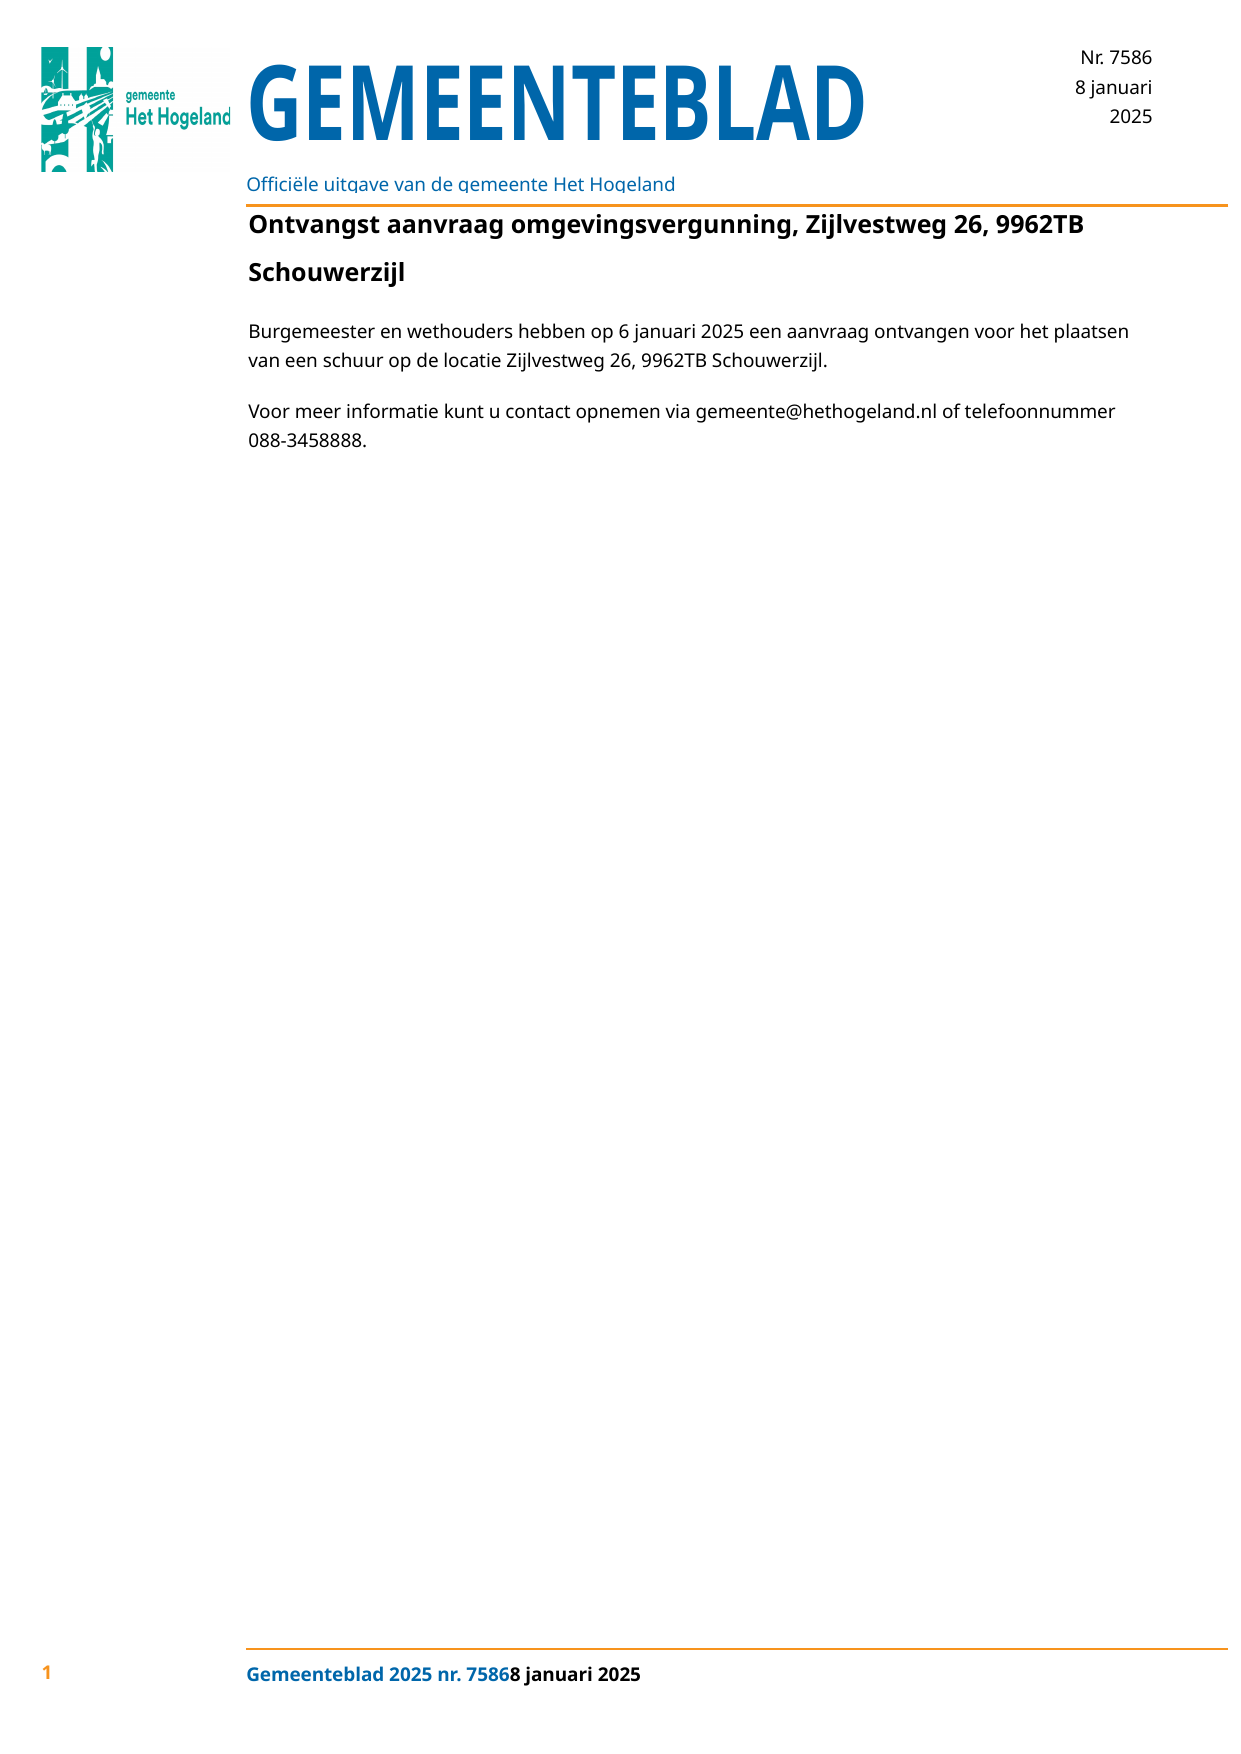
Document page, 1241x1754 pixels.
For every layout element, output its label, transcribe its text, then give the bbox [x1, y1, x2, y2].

text Voor meer informatie kunt u contact opnemen via gemeente@hethogeland.nl of telefoonnummer 088-3458888. [248, 398, 1152, 453]
picture [41, 47, 231, 172]
text Ontvangst aanvraag omgevingsvergunning, Zijlvestweg 26, 9962TB Schouwerzijl [248, 207, 1152, 288]
text Burgemeester en wethouders hebben op 6 januari 2025 een aanvraag ontvangen voor het plaatsen van een schuur op de locatie Zijlvestweg 26, 9962TB Schouwerzijl. [248, 318, 1152, 373]
